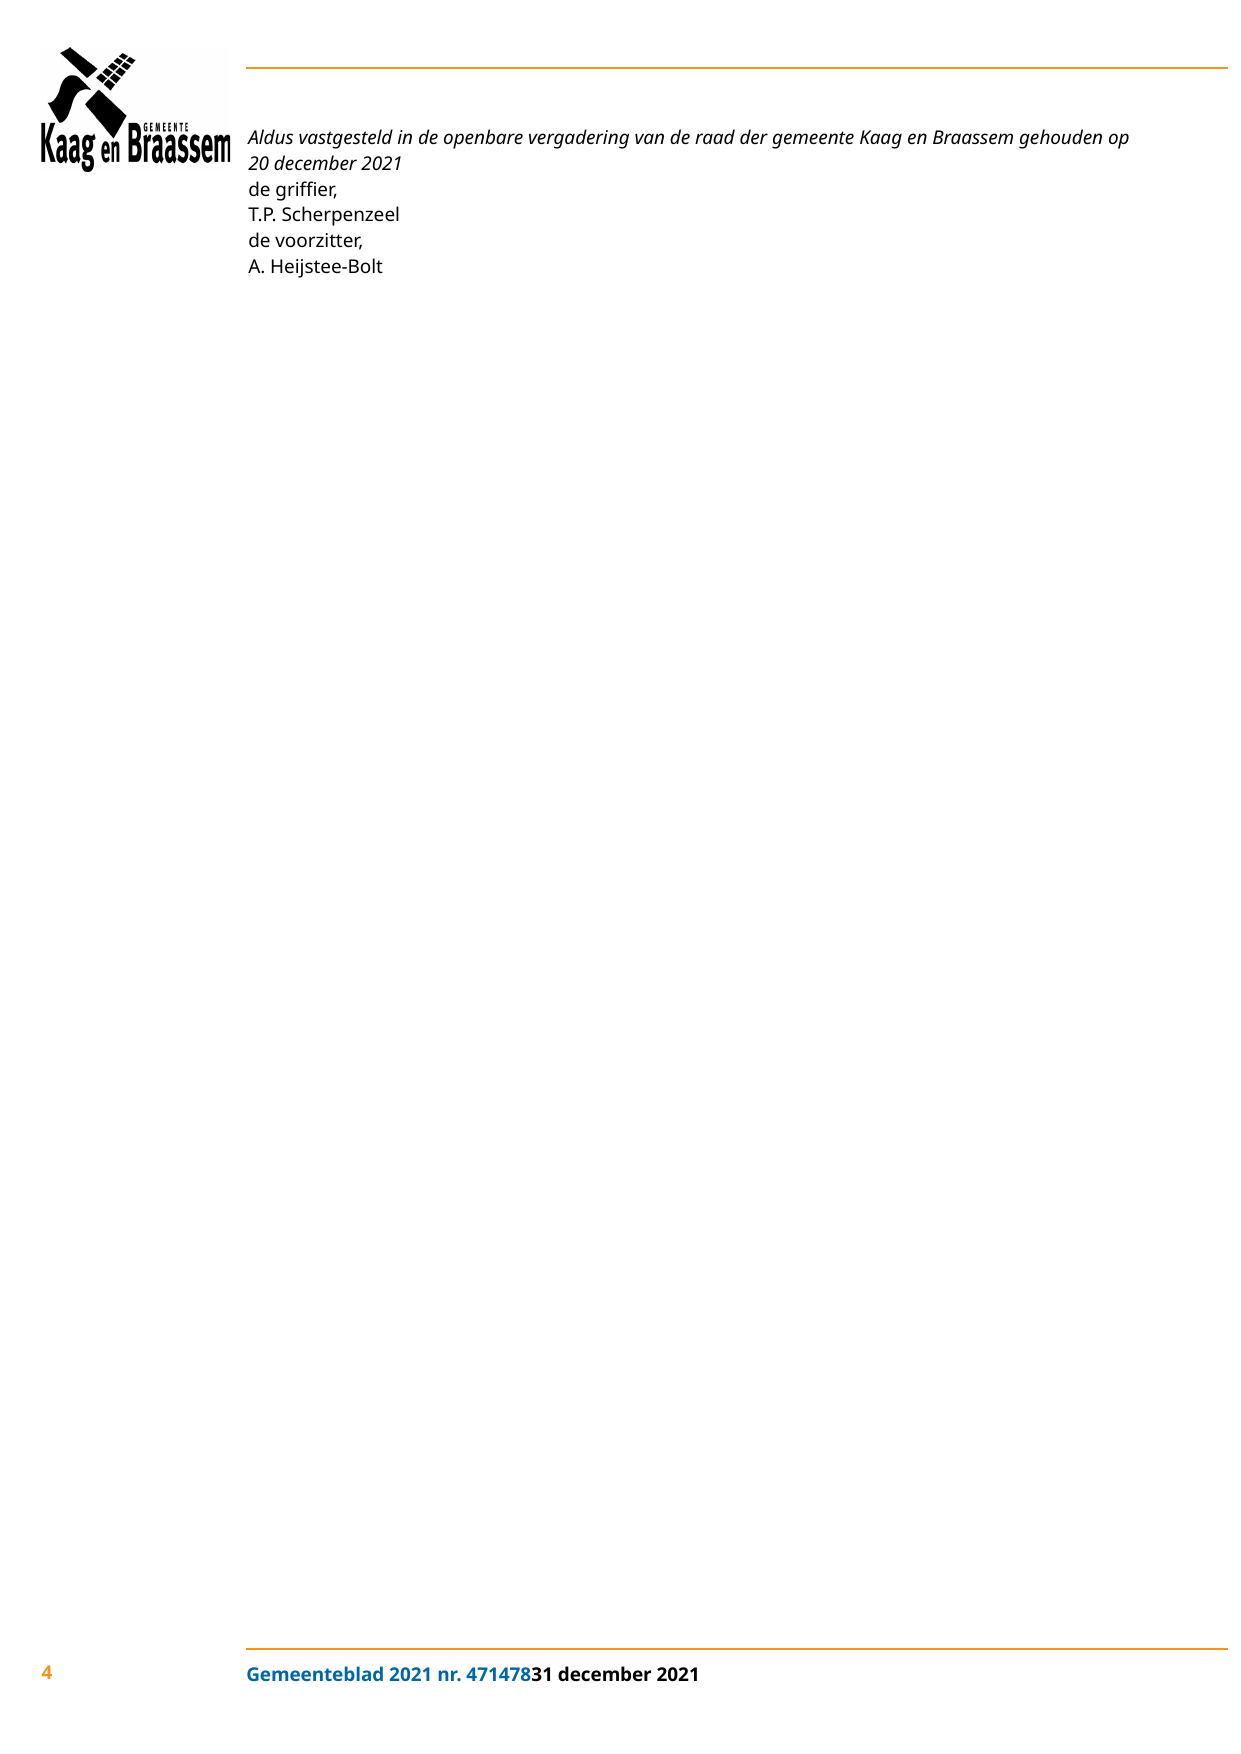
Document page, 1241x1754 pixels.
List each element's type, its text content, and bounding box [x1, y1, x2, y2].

text de griffier, [248, 176, 1152, 202]
text de voorzitter, [248, 227, 1152, 253]
text T.P. Scherpenzeel [248, 202, 1152, 227]
picture [41, 47, 231, 172]
text A. Heijstee-Bolt [248, 253, 1152, 279]
text Aldus vastgesteld in de openbare vergadering van de raad der gemeente Kaag en Braassem gehouden op 20 december 2021 [248, 124, 1152, 176]
